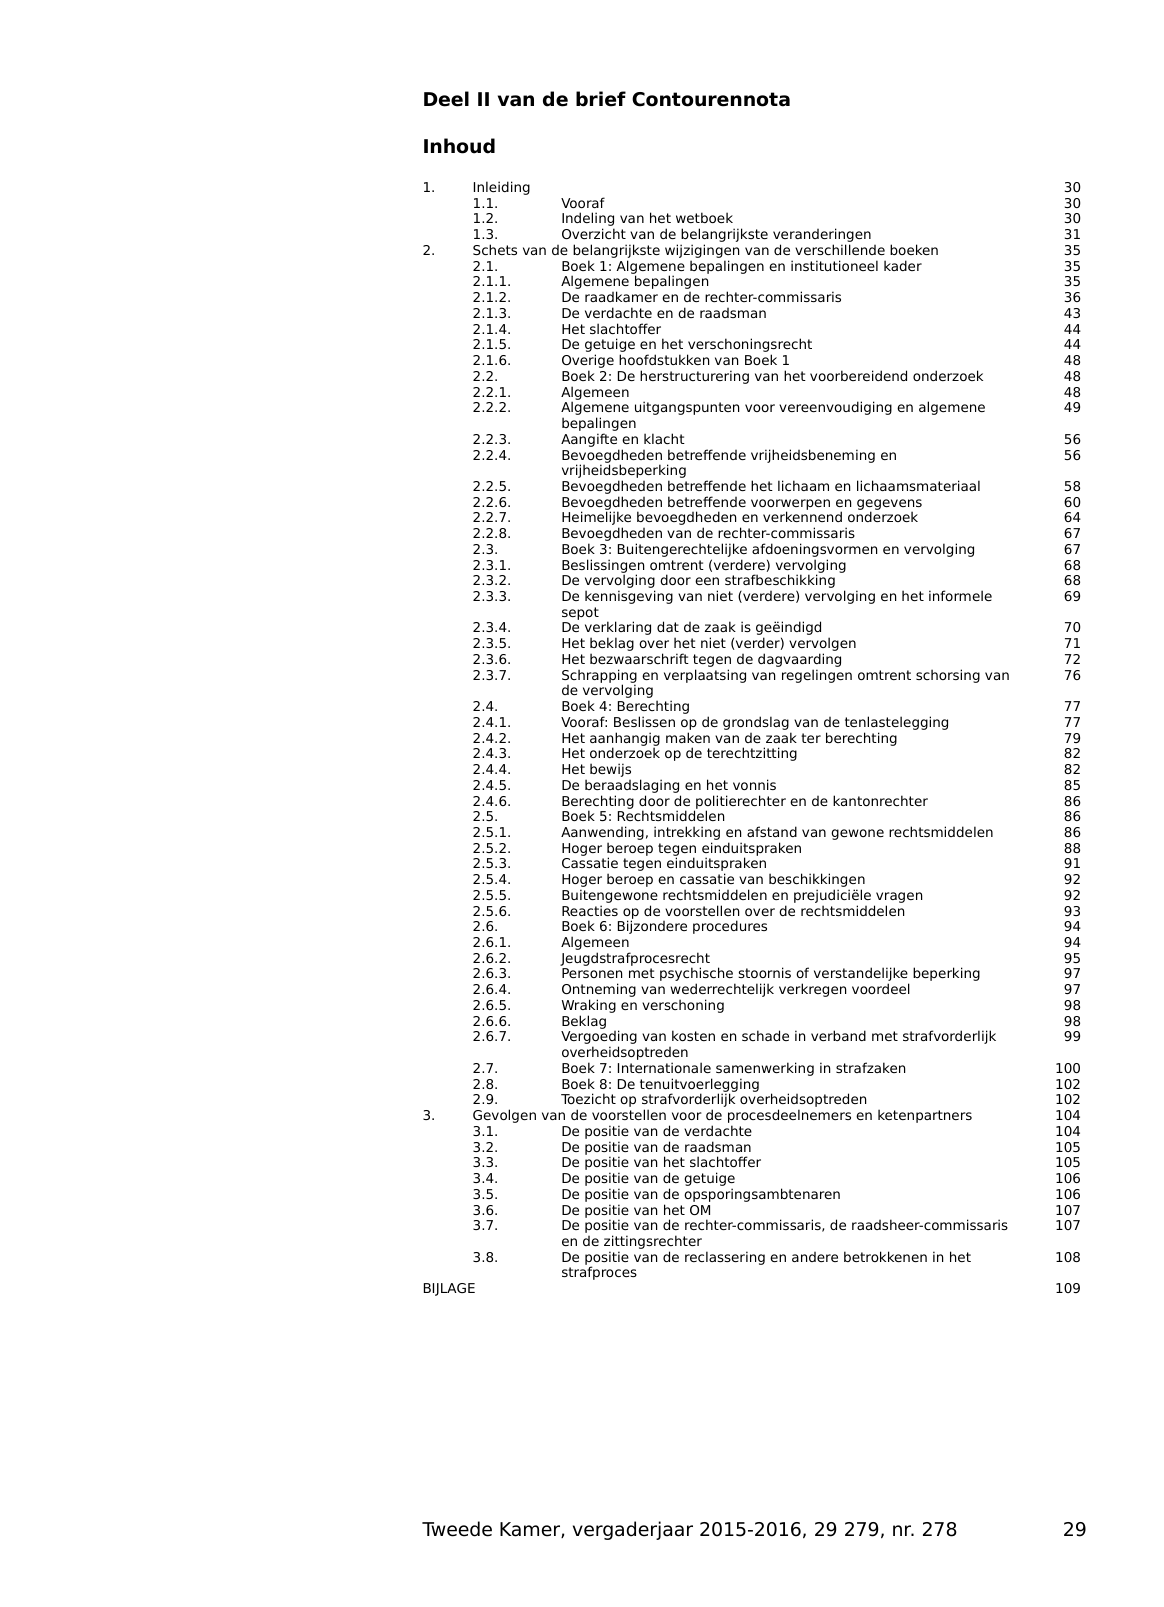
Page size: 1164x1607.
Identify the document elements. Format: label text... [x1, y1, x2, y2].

table_cell [422, 746, 467, 762]
table_cell Aanwending, intrekking en afstand van gewone rechtsmiddelen [555, 825, 1028, 841]
table_cell [422, 526, 467, 542]
table_cell Buitengewone rechtsmiddelen en prejudiciële vragen [555, 888, 1028, 903]
table_cell [422, 793, 467, 809]
table_cell 97 [1028, 982, 1087, 998]
table_cell Cassatie tegen einduitspraken [555, 856, 1028, 872]
table_cell 86 [1028, 793, 1087, 809]
table_cell [422, 384, 467, 400]
table_cell 2.5.1. [467, 825, 555, 841]
table_cell [422, 1155, 467, 1171]
table_cell [422, 856, 467, 872]
table_cell 2.4.6. [467, 793, 555, 809]
table_cell Wraking en verschoning [555, 998, 1028, 1013]
table_cell Algemeen [555, 935, 1028, 951]
table_cell Personen met psychische stoornis of verstandelijke beperking [555, 966, 1028, 982]
table_cell [422, 1171, 467, 1187]
table_cell Hoger beroep en cassatie van beschikkingen [555, 872, 1028, 888]
table_cell [422, 620, 467, 636]
table_cell 109 [1028, 1281, 1087, 1297]
table_cell 60 [1028, 495, 1087, 510]
table_cell 44 [1028, 337, 1087, 353]
table_cell [422, 306, 467, 321]
table_cell 98 [1028, 1014, 1087, 1029]
table_cell [422, 542, 467, 557]
table_cell 2.2.1. [467, 384, 555, 400]
table_cell 3.2. [467, 1139, 555, 1155]
table_cell 2.1.1. [467, 274, 555, 290]
table_cell 2.4.4. [467, 762, 555, 778]
table_cell [422, 809, 467, 825]
table_cell 79 [1028, 730, 1087, 746]
table_cell 3. [422, 1108, 467, 1124]
table_cell [422, 778, 467, 793]
table_cell 2.8. [467, 1076, 555, 1092]
table_cell [422, 841, 467, 856]
table_cell Algemene bepalingen [555, 274, 1028, 290]
table_cell De positie van het slachtoffer [555, 1155, 1028, 1171]
table_cell 106 [1028, 1171, 1087, 1187]
table_cell 3.6. [467, 1202, 555, 1218]
table_cell 102 [1028, 1076, 1087, 1092]
table_cell 102 [1028, 1092, 1087, 1108]
table_cell 2.4. [467, 699, 555, 715]
table_cell Bevoegdheden van de rechter-commissaris [555, 526, 1028, 542]
table_cell 30 [1028, 211, 1087, 227]
table_cell [422, 982, 467, 998]
table_cell De positie van de rechter-commissaris, de raadsheer-commissaris en de zittingsrechter [555, 1218, 1028, 1249]
table_cell 2.3.4. [467, 620, 555, 636]
table_cell 2.3.5. [467, 636, 555, 652]
table_cell 31 [1028, 227, 1087, 243]
table_cell 2.5.6. [467, 904, 555, 919]
table_cell 2.2.8. [467, 526, 555, 542]
table_cell [422, 904, 467, 919]
table_cell [422, 1076, 467, 1092]
table_cell 2.6. [467, 919, 555, 935]
table_cell [422, 196, 467, 211]
table_cell 2.3.6. [467, 652, 555, 667]
table_cell [422, 636, 467, 652]
table_cell 3.5. [467, 1187, 555, 1202]
table_cell 82 [1028, 762, 1087, 778]
table_cell Reacties op de voorstellen over de rechtsmiddelen [555, 904, 1028, 919]
table_cell 69 [1028, 589, 1087, 620]
table_cell De vervolging door een strafbeschikking [555, 573, 1028, 589]
table_cell [422, 510, 467, 526]
table_cell Vooraf: Beslissen op de grondslag van de tenlastelegging [555, 715, 1028, 730]
table_cell 2.2.2. [467, 400, 555, 432]
table_cell 92 [1028, 888, 1087, 903]
table_cell 48 [1028, 369, 1087, 384]
table_cell 2.6.4. [467, 982, 555, 998]
table_cell [422, 321, 467, 337]
table_cell Hoger beroep tegen einduitspraken [555, 841, 1028, 856]
table_cell Bevoegdheden betreffende vrijheidsbeneming en vrijheidsbeperking [555, 447, 1028, 479]
table_cell 2.7. [467, 1061, 555, 1076]
table_cell 82 [1028, 746, 1087, 762]
table_cell Boek 8: De tenuitvoerlegging [555, 1076, 1028, 1092]
table_cell 2.5.5. [467, 888, 555, 903]
table_cell 2.5.2. [467, 841, 555, 856]
table_cell Het slachtoffer [555, 321, 1028, 337]
table_cell [422, 1092, 467, 1108]
table_cell 91 [1028, 856, 1087, 872]
subtitle Deel II van de brief Contourennota [77, 89, 1087, 111]
table_cell 71 [1028, 636, 1087, 652]
table_cell 2.1.6. [467, 353, 555, 369]
table_cell [422, 1139, 467, 1155]
table_cell [422, 369, 467, 384]
table_cell Beklag [555, 1014, 1028, 1029]
table_cell 2.6.5. [467, 998, 555, 1013]
table_cell Indeling van het wetboek [555, 211, 1028, 227]
table_cell Schets van de belangrijkste wijzigingen van de verschillende boeken [467, 243, 1028, 258]
table_cell 2.1.4. [467, 321, 555, 337]
table_cell [422, 1218, 467, 1249]
table_cell [422, 652, 467, 667]
table_cell Ontneming van wederrechtelijk verkregen voordeel [555, 982, 1028, 998]
table_cell Toezicht op strafvorderlijk overheidsoptreden [555, 1092, 1028, 1108]
table_cell 48 [1028, 384, 1087, 400]
table_cell [422, 1187, 467, 1202]
table_cell 56 [1028, 432, 1087, 447]
table_cell 2.6.7. [467, 1029, 555, 1061]
table_cell 97 [1028, 966, 1087, 982]
table_header 1. [422, 180, 467, 196]
table_cell 2.6.3. [467, 966, 555, 982]
table_cell [422, 730, 467, 746]
table_cell 67 [1028, 542, 1087, 557]
table_cell 2.1.3. [467, 306, 555, 321]
table_cell De positie van de raadsman [555, 1139, 1028, 1155]
table_cell [422, 966, 467, 982]
table_cell [422, 1029, 467, 1061]
table_cell Boek 4: Berechting [555, 699, 1028, 715]
table_cell 44 [1028, 321, 1087, 337]
table_cell [422, 589, 467, 620]
table_cell 1.3. [467, 227, 555, 243]
table_cell Boek 2: De herstructurering van het voorbereidend onderzoek [555, 369, 1028, 384]
table_cell Algemene uitgangspunten voor vereenvoudiging en algemene bepalingen [555, 400, 1028, 432]
table_cell [422, 699, 467, 715]
table_cell De verdachte en de raadsman [555, 306, 1028, 321]
table_cell De getuige en het verschoningsrecht [555, 337, 1028, 353]
table_cell 2.5. [467, 809, 555, 825]
table_cell 2.9. [467, 1092, 555, 1108]
table_cell 104 [1028, 1124, 1087, 1139]
table_cell [422, 1061, 467, 1076]
table_cell [422, 211, 467, 227]
table_cell 2.4.3. [467, 746, 555, 762]
table_cell De positie van de opsporingsambtenaren [555, 1187, 1028, 1202]
table_cell 107 [1028, 1202, 1087, 1218]
table_cell 2.3.3. [467, 589, 555, 620]
table_cell Beslissingen omtrent (verdere) vervolging [555, 558, 1028, 573]
table_cell 2.3.1. [467, 558, 555, 573]
table_cell 92 [1028, 872, 1087, 888]
table_cell [422, 274, 467, 290]
table_cell 2.6.6. [467, 1014, 555, 1029]
table_cell 2.1. [467, 259, 555, 274]
table_cell 94 [1028, 935, 1087, 951]
table_cell 35 [1028, 259, 1087, 274]
table_cell Het bewijs [555, 762, 1028, 778]
table_cell 56 [1028, 447, 1087, 479]
table_cell 3.1. [467, 1124, 555, 1139]
table_cell [422, 1124, 467, 1139]
table_cell 2.1.2. [467, 290, 555, 306]
table_cell [422, 715, 467, 730]
table_header Inleiding [467, 180, 1028, 196]
table_cell 67 [1028, 526, 1087, 542]
table_cell Berechting door de politierechter en de kantonrechter [555, 793, 1028, 809]
table_cell 77 [1028, 699, 1087, 715]
table_cell 86 [1028, 825, 1087, 841]
table_cell 85 [1028, 778, 1087, 793]
table_cell Boek 3: Buitengerechtelijke afdoeningsvormen en vervolging [555, 542, 1028, 557]
table_cell 70 [1028, 620, 1087, 636]
table_cell 107 [1028, 1218, 1087, 1249]
table_cell Jeugdstrafprocesrecht [555, 951, 1028, 966]
table_cell [422, 259, 467, 274]
table_cell [422, 290, 467, 306]
table_cell 98 [1028, 998, 1087, 1013]
table_cell 49 [1028, 400, 1087, 432]
table_cell 1.1. [467, 196, 555, 211]
table_cell [422, 1014, 467, 1029]
table_cell 72 [1028, 652, 1087, 667]
table_cell 64 [1028, 510, 1087, 526]
subtitle Inhoud [422, 136, 1087, 158]
table_cell 2.2.5. [467, 479, 555, 494]
table_cell Overige hoofdstukken van Boek 1 [555, 353, 1028, 369]
table_cell Het onderzoek op de terechtzitting [555, 746, 1028, 762]
table_cell 3.8. [467, 1250, 555, 1281]
table_cell 2.2. [467, 369, 555, 384]
table_cell Algemeen [555, 384, 1028, 400]
table_cell 88 [1028, 841, 1087, 856]
table_cell Vooraf [555, 196, 1028, 211]
table_cell De kennisgeving van niet (verdere) vervolging en het informele sepot [555, 589, 1028, 620]
table_cell Overzicht van de belangrijkste veranderingen [555, 227, 1028, 243]
table_cell [422, 919, 467, 935]
table_cell Boek 1: Algemene bepalingen en institutioneel kader [555, 259, 1028, 274]
table_cell [422, 872, 467, 888]
table_cell [422, 573, 467, 589]
table_cell [422, 353, 467, 369]
table_cell 106 [1028, 1187, 1087, 1202]
table_cell 3.7. [467, 1218, 555, 1249]
table_cell Bevoegdheden betreffende voorwerpen en gegevens [555, 495, 1028, 510]
table_cell Aangifte en klacht [555, 432, 1028, 447]
table_cell 99 [1028, 1029, 1087, 1061]
table_cell [422, 1202, 467, 1218]
table_cell De positie van het OM [555, 1202, 1028, 1218]
table_cell 77 [1028, 715, 1087, 730]
table_cell 2.3.7. [467, 668, 555, 699]
table_cell 43 [1028, 306, 1087, 321]
table_cell 2.1.5. [467, 337, 555, 353]
table_cell [422, 558, 467, 573]
table_cell 1.2. [467, 211, 555, 227]
table_cell [422, 998, 467, 1013]
table_cell 2. [422, 243, 467, 258]
table_cell 93 [1028, 904, 1087, 919]
table_cell 35 [1028, 243, 1087, 258]
table_cell Het beklag over het niet (verder) vervolgen [555, 636, 1028, 652]
table_cell Gevolgen van de voorstellen voor de procesdeelnemers en ketenpartners [467, 1108, 1028, 1124]
table_cell [422, 337, 467, 353]
table_cell [422, 668, 467, 699]
table_cell 2.4.1. [467, 715, 555, 730]
table_cell 35 [1028, 274, 1087, 290]
table_cell Het bezwaarschrift tegen de dagvaarding [555, 652, 1028, 667]
table_cell [422, 227, 467, 243]
table_cell 2.5.4. [467, 872, 555, 888]
table_cell Het aanhangig maken van de zaak ter berechting [555, 730, 1028, 746]
table_cell Boek 7: Internationale samenwerking in strafzaken [555, 1061, 1028, 1076]
table_cell Schrapping en verplaatsing van regelingen omtrent schorsing van de vervolging [555, 668, 1028, 699]
table_cell BIJLAGE [422, 1281, 1028, 1297]
table_cell 3.4. [467, 1171, 555, 1187]
table_cell Vergoeding van kosten en schade in verband met strafvorderlijk overheidsoptreden [555, 1029, 1028, 1061]
table_cell 58 [1028, 479, 1087, 494]
table_cell 2.4.2. [467, 730, 555, 746]
table_cell 2.5.3. [467, 856, 555, 872]
table_cell 2.3. [467, 542, 555, 557]
table_cell [422, 479, 467, 494]
table_cell De positie van de verdachte [555, 1124, 1028, 1139]
table_cell De positie van de getuige [555, 1171, 1028, 1187]
table_cell 2.2.7. [467, 510, 555, 526]
table_cell 104 [1028, 1108, 1087, 1124]
table_cell [422, 935, 467, 951]
table_cell De raadkamer en de rechter-commissaris [555, 290, 1028, 306]
table_cell [422, 1250, 467, 1281]
table_cell [422, 951, 467, 966]
table_cell Boek 6: Bijzondere procedures [555, 919, 1028, 935]
table_cell Boek 5: Rechtsmiddelen [555, 809, 1028, 825]
table_cell 2.2.4. [467, 447, 555, 479]
table_cell Bevoegdheden betreffende het lichaam en lichaamsmateriaal [555, 479, 1028, 494]
table_cell De verklaring dat de zaak is geëindigd [555, 620, 1028, 636]
table_cell De beraadslaging en het vonnis [555, 778, 1028, 793]
table_cell De positie van de reclassering en andere betrokkenen in het strafproces [555, 1250, 1028, 1281]
table_cell 95 [1028, 951, 1087, 966]
table_cell 30 [1028, 196, 1087, 211]
table_cell 2.6.1. [467, 935, 555, 951]
table_header 30 [1028, 180, 1087, 196]
table_cell 2.2.3. [467, 432, 555, 447]
table_cell [422, 447, 467, 479]
table_cell 2.4.5. [467, 778, 555, 793]
table_cell Heimelijke bevoegdheden en verkennend onderzoek [555, 510, 1028, 526]
table_cell 86 [1028, 809, 1087, 825]
table_cell [422, 825, 467, 841]
table_cell [422, 400, 467, 432]
table_cell 76 [1028, 668, 1087, 699]
table_cell 36 [1028, 290, 1087, 306]
table_cell [422, 495, 467, 510]
table_cell 100 [1028, 1061, 1087, 1076]
table_cell 2.2.6. [467, 495, 555, 510]
table_cell 105 [1028, 1139, 1087, 1155]
table_cell [422, 432, 467, 447]
table_cell 68 [1028, 573, 1087, 589]
table_cell 2.6.2. [467, 951, 555, 966]
table_cell 105 [1028, 1155, 1087, 1171]
table_cell [422, 888, 467, 903]
table_cell [422, 762, 467, 778]
table_cell 94 [1028, 919, 1087, 935]
table_cell 68 [1028, 558, 1087, 573]
table_cell 48 [1028, 353, 1087, 369]
table_cell 3.3. [467, 1155, 555, 1171]
table_cell 108 [1028, 1250, 1087, 1281]
table_cell 2.3.2. [467, 573, 555, 589]
